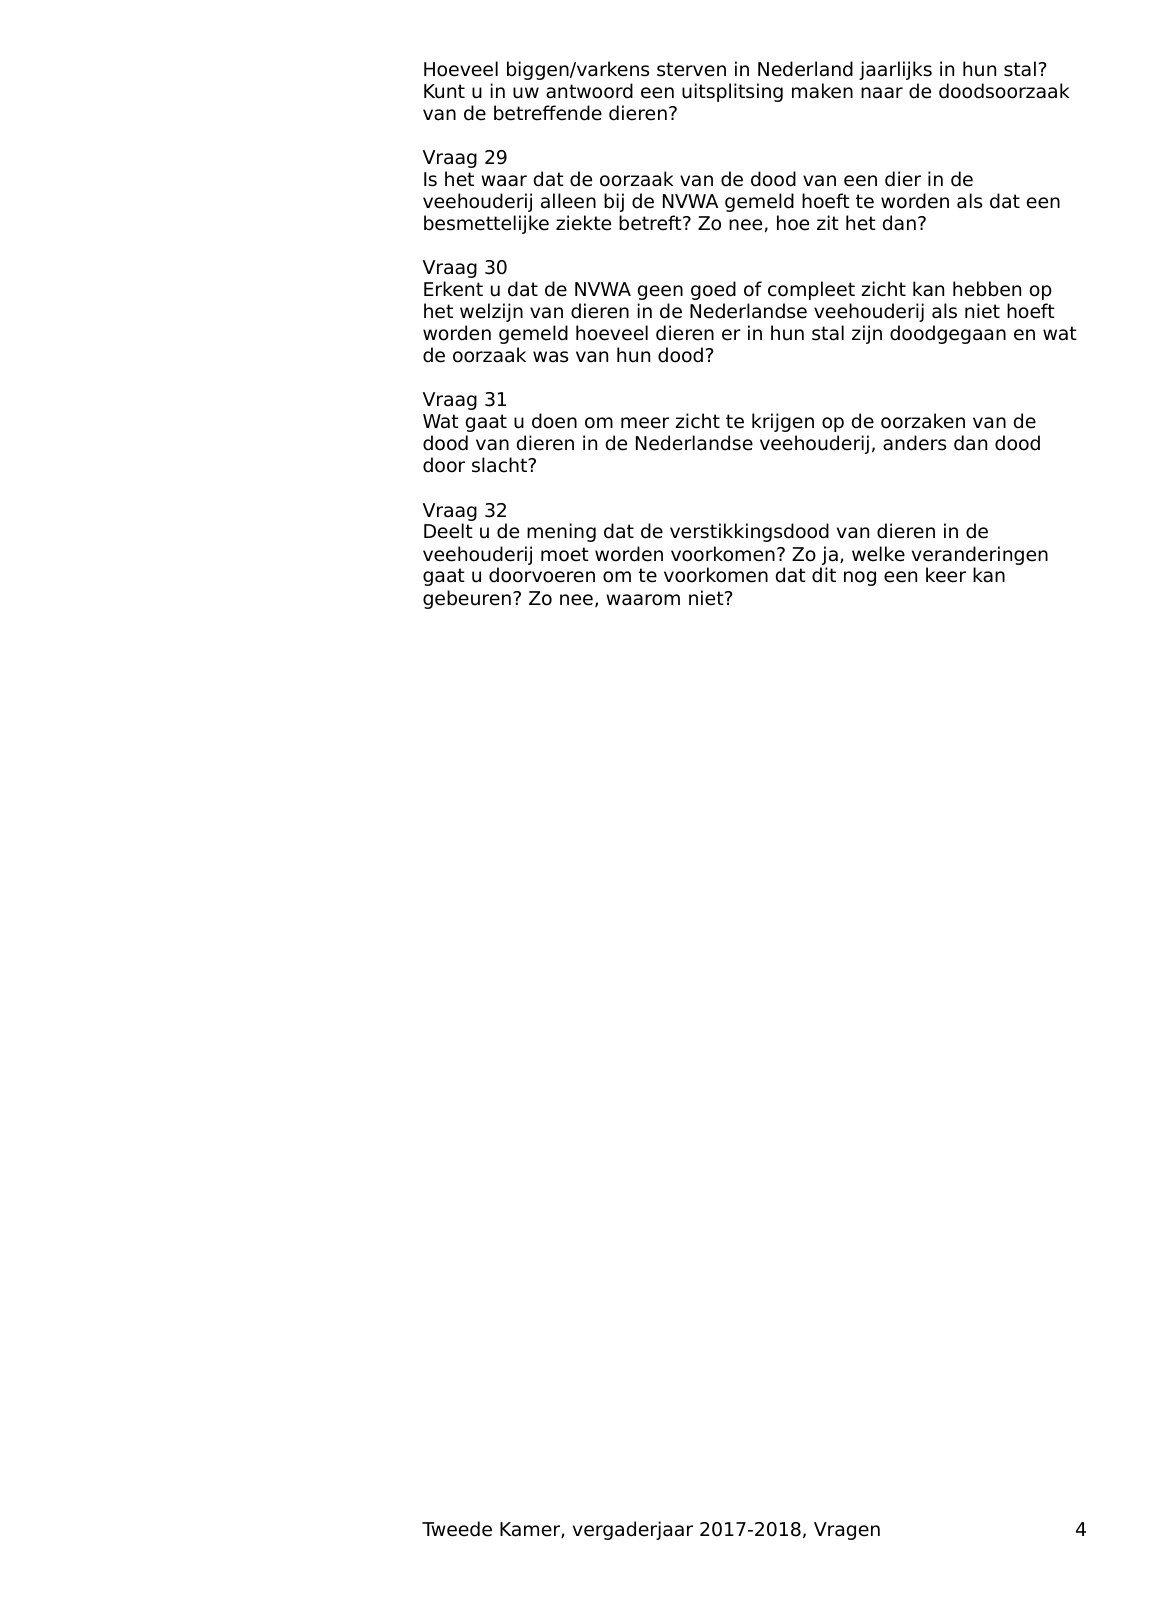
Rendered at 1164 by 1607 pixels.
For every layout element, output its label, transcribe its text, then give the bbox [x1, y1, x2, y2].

text Vraag 29 [422, 147, 1087, 169]
text Erkent u dat de NVWA geen goed of compleet zicht kan hebben op het welzijn van dieren in de Nederlandse veehouderij als niet hoeft worden gemeld hoeveel dieren er in hun stal zijn doodgegaan en wat de oorzaak was van hun dood? [422, 279, 1087, 367]
text Vraag 30 [422, 257, 1087, 279]
text Vraag 31 [422, 389, 1087, 411]
text Wat gaat u doen om meer zicht te krijgen op de oorzaken van de dood van dieren in de Nederlandse veehouderij, anders dan dood door slacht? [422, 411, 1087, 477]
text Deelt u de mening dat de verstikkingsdood van dieren in de veehouderij moet worden voorkomen? Zo ja, welke veranderingen gaat u doorvoeren om te voorkomen dat dit nog een keer kan gebeuren? Zo nee, waarom niet? [422, 521, 1087, 609]
text Is het waar dat de oorzaak van de dood van een dier in de veehouderij alleen bij de NVWA gemeld hoeft te worden als dat een besmettelijke ziekte betreft? Zo nee, hoe zit het dan? [422, 169, 1087, 235]
text Vraag 32 [422, 499, 1087, 521]
text Hoeveel biggen/varkens sterven in Nederland jaarlijks in hun stal? Kunt u in uw antwoord een uitsplitsing maken naar de doodsoorzaak van de betreffende dieren? [422, 59, 1087, 125]
